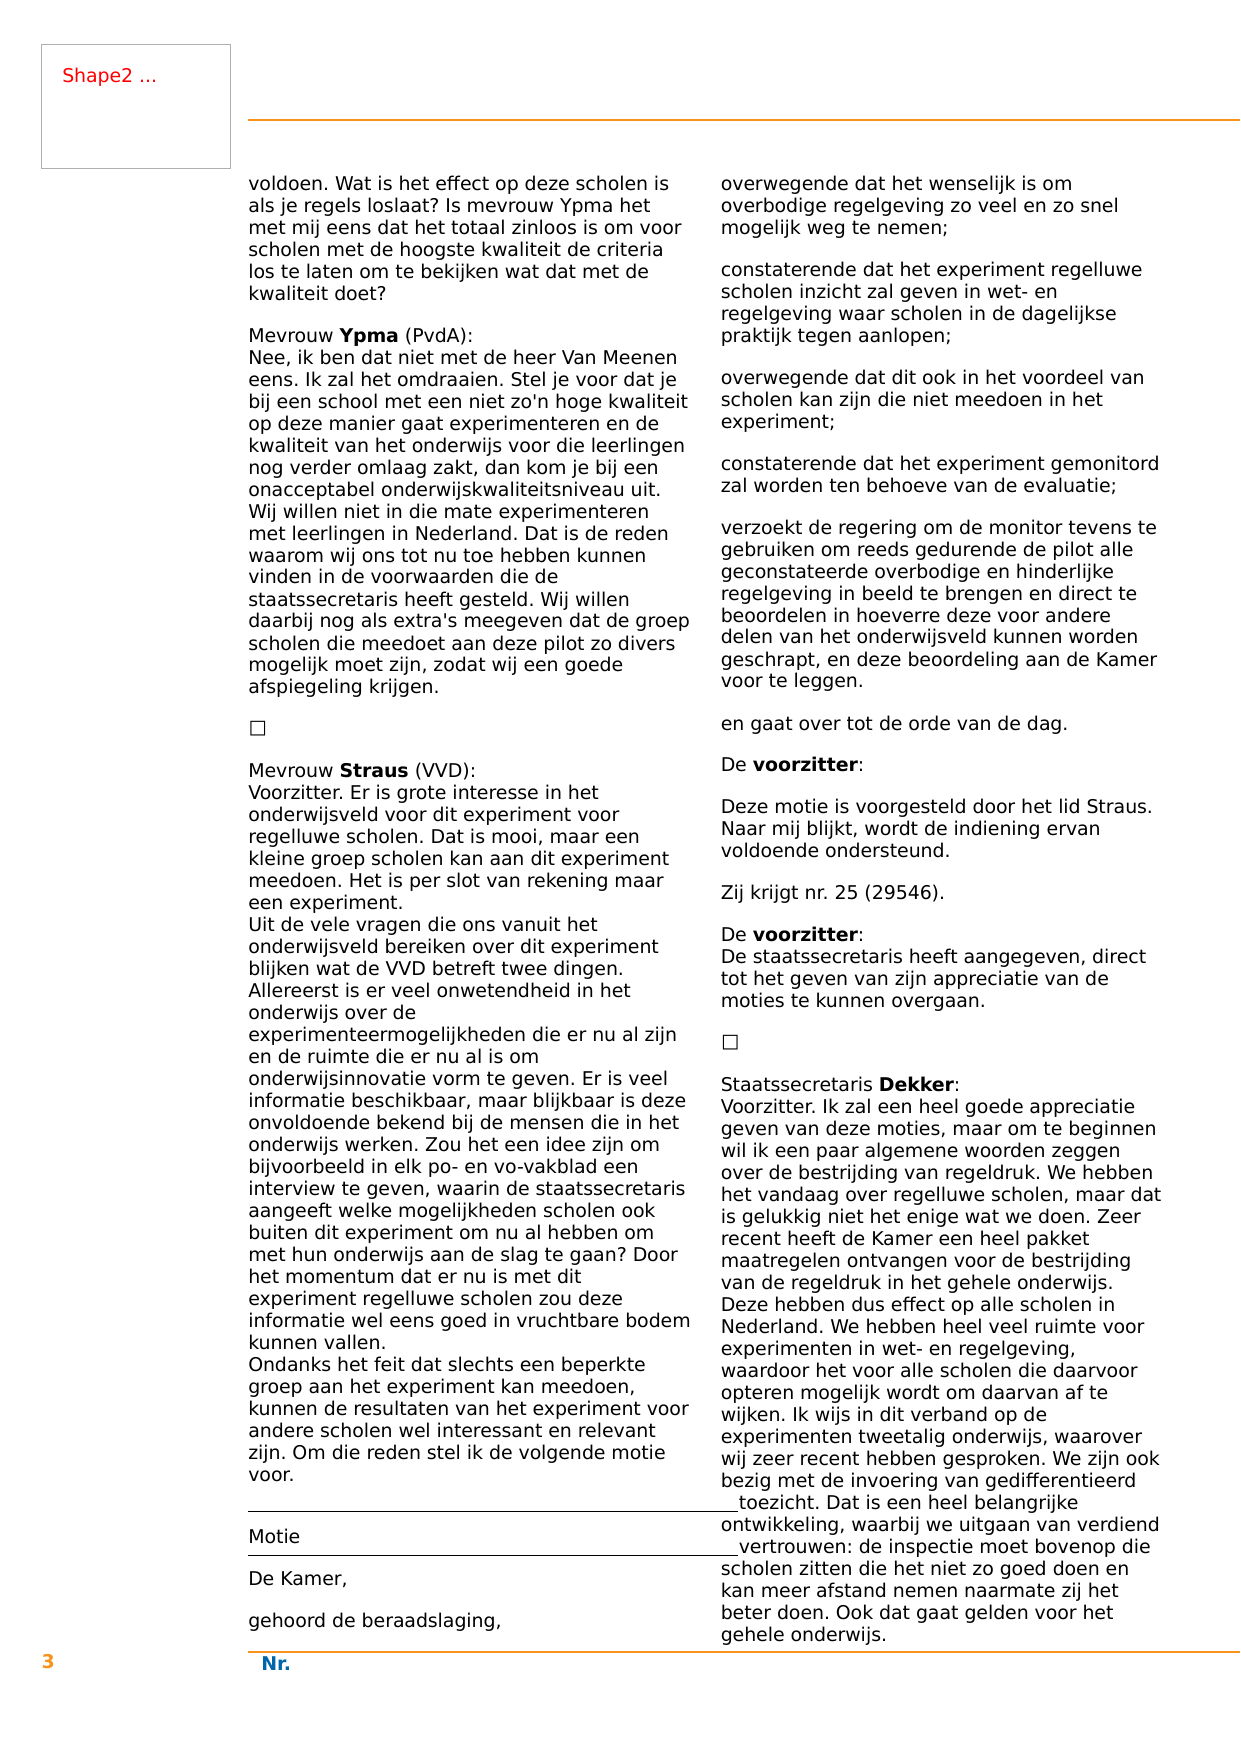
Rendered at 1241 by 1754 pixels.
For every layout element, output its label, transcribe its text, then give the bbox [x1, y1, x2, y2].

text overwegende dat het wenselijk is om overbodige regelgeving zo veel en zo snel mogelijk weg te nemen; [721, 173, 1163, 239]
text Voorzitter. Er is grote interesse in het onderwijsveld voor dit experiment voor regelluwe scholen. Dat is mooi, maar een kleine groep scholen kan aan dit experiment meedoen. Het is per slot van rekening maar een experiment. [248, 782, 691, 914]
text Deze motie is voorgesteld door het lid Straus. Naar mij blijkt, wordt de indiening ervan voldoende ondersteund. [721, 796, 1163, 862]
text Zij krijgt nr. 25 (29546). [721, 882, 1163, 904]
text constaterende dat het experiment gemonitord zal worden ten behoeve van de evaluatie; [721, 453, 1163, 497]
text overwegende dat dit ook in het voordeel van scholen kan zijn die niet meedoen in het experiment; [721, 367, 1163, 433]
text Ondanks het feit dat slechts een beperkte groep aan het experiment kan meedoen, kunnen de resultaten van het experiment voor andere scholen wel interessant en relevant zijn. Om die reden stel ik de volgende motie voor. [248, 1354, 691, 1486]
text De Kamer, [248, 1567, 691, 1589]
text voldoen. Wat is het effect op deze scholen is als je regels loslaat? Is mevrouw Ypma het met mij eens dat het totaal zinloos is om voor scholen met de hoogste kwaliteit de criteria los te laten om te bekijken wat dat met de kwaliteit doet? [248, 173, 691, 305]
text verzoekt de regering om de monitor tevens te gebruiken om reeds gedurende de pilot alle geconstateerde overbodige en hinderlijke regelgeving in beeld te brengen en direct te beoordelen in hoeverre deze voor andere delen van het onderwijsveld kunnen worden geschrapt, en deze beoordeling aan de Kamer voor te leggen. [721, 517, 1163, 692]
text constaterende dat het experiment regelluwe scholen inzicht zal geven in wet- en regelgeving waar scholen in de dagelijkse praktijk tegen aanlopen; [721, 259, 1163, 347]
text Staatssecretaris Dekker: [721, 1074, 1163, 1096]
text Motie [248, 1526, 691, 1547]
text gehoord de beraadslaging, [248, 1609, 691, 1631]
text Voorzitter. Ik zal een heel goede appreciatie geven van deze moties, maar om te beginnen wil ik een paar algemene woorden zeggen over de bestrijding van regeldruk. We hebben het vandaag over regelluwe scholen, maar dat is gelukkig niet het enige wat we doen. Zeer recent heeft de Kamer een heel pakket maatregelen ontvangen voor de bestrijding van de regeldruk in het gehele onderwijs. Deze hebben dus effect op alle scholen in Nederland. We hebben heel veel ruimte voor experimenten in wet- en regelgeving, waardoor het voor alle scholen die daarvoor opteren mogelijk wordt om daarvan af te wijken. Ik wijs in dit verband op de experimenten tweetalig onderwijs, waarover wij zeer recent hebben gesproken. We zijn ook bezig met de invoering van gedifferentieerd toezicht. Dat is een heel belangrijke ontwikkeling, waarbij we uitgaan van verdiend vertrouwen: de inspectie moet bovenop die scholen zitten die het niet zo goed doen en kan meer afstand nemen naarmate zij het beter doen. Ook dat gaat gelden voor het gehele onderwijs. [721, 1096, 1163, 1646]
text De voorzitter: [721, 924, 1163, 946]
text ⬜ [721, 1032, 1163, 1054]
text De staatssecretaris heeft aangegeven, direct tot het geven van zijn appreciatie van de moties te kunnen overgaan. [721, 946, 1163, 1012]
text Mevrouw Ypma (PvdA): [248, 325, 691, 347]
text Nee, ik ben dat niet met de heer Van Meenen eens. Ik zal het omdraaien. Stel je voor dat je bij een school met een niet zo'n hoge kwaliteit op deze manier gaat experimenteren en de kwaliteit van het onderwijs voor die leerlingen nog verder omlaag zakt, dan kom je bij een onacceptabel onderwijskwaliteitsniveau uit. Wij willen niet in die mate experimenteren met leerlingen in Nederland. Dat is de reden waarom wij ons tot nu toe hebben kunnen vinden in de voorwaarden die de staatssecretaris heeft gesteld. Wij willen daarbij nog als extra's meegeven dat de groep scholen die meedoet aan deze pilot zo divers mogelijk moet zijn, zodat wij een goede afspiegeling krijgen. [248, 347, 691, 698]
text en gaat over tot de orde van de dag. [721, 712, 1163, 734]
text ⬜ [248, 718, 691, 740]
text Mevrouw Straus (VVD): [248, 760, 691, 782]
text Uit de vele vragen die ons vanuit het onderwijsveld bereiken over dit experiment blijken wat de VVD betreft twee dingen. Allereerst is er veel onwetendheid in het onderwijs over de experimenteermogelijkheden die er nu al zijn en de ruimte die er nu al is om onderwijsinnovatie vorm te geven. Er is veel informatie beschikbaar, maar blijkbaar is deze onvoldoende bekend bij de mensen die in het onderwijs werken. Zou het een idee zijn om bijvoorbeeld in elk po- en vo-vakblad een interview te geven, waarin de staatssecretaris aangeeft welke mogelijkheden scholen ook buiten dit experiment om nu al hebben om met hun onderwijs aan de slag te gaan? Door het momentum dat er nu is met dit experiment regelluwe scholen zou deze informatie wel eens goed in vruchtbare bodem kunnen vallen. [248, 914, 691, 1354]
text De voorzitter: [721, 754, 1163, 776]
